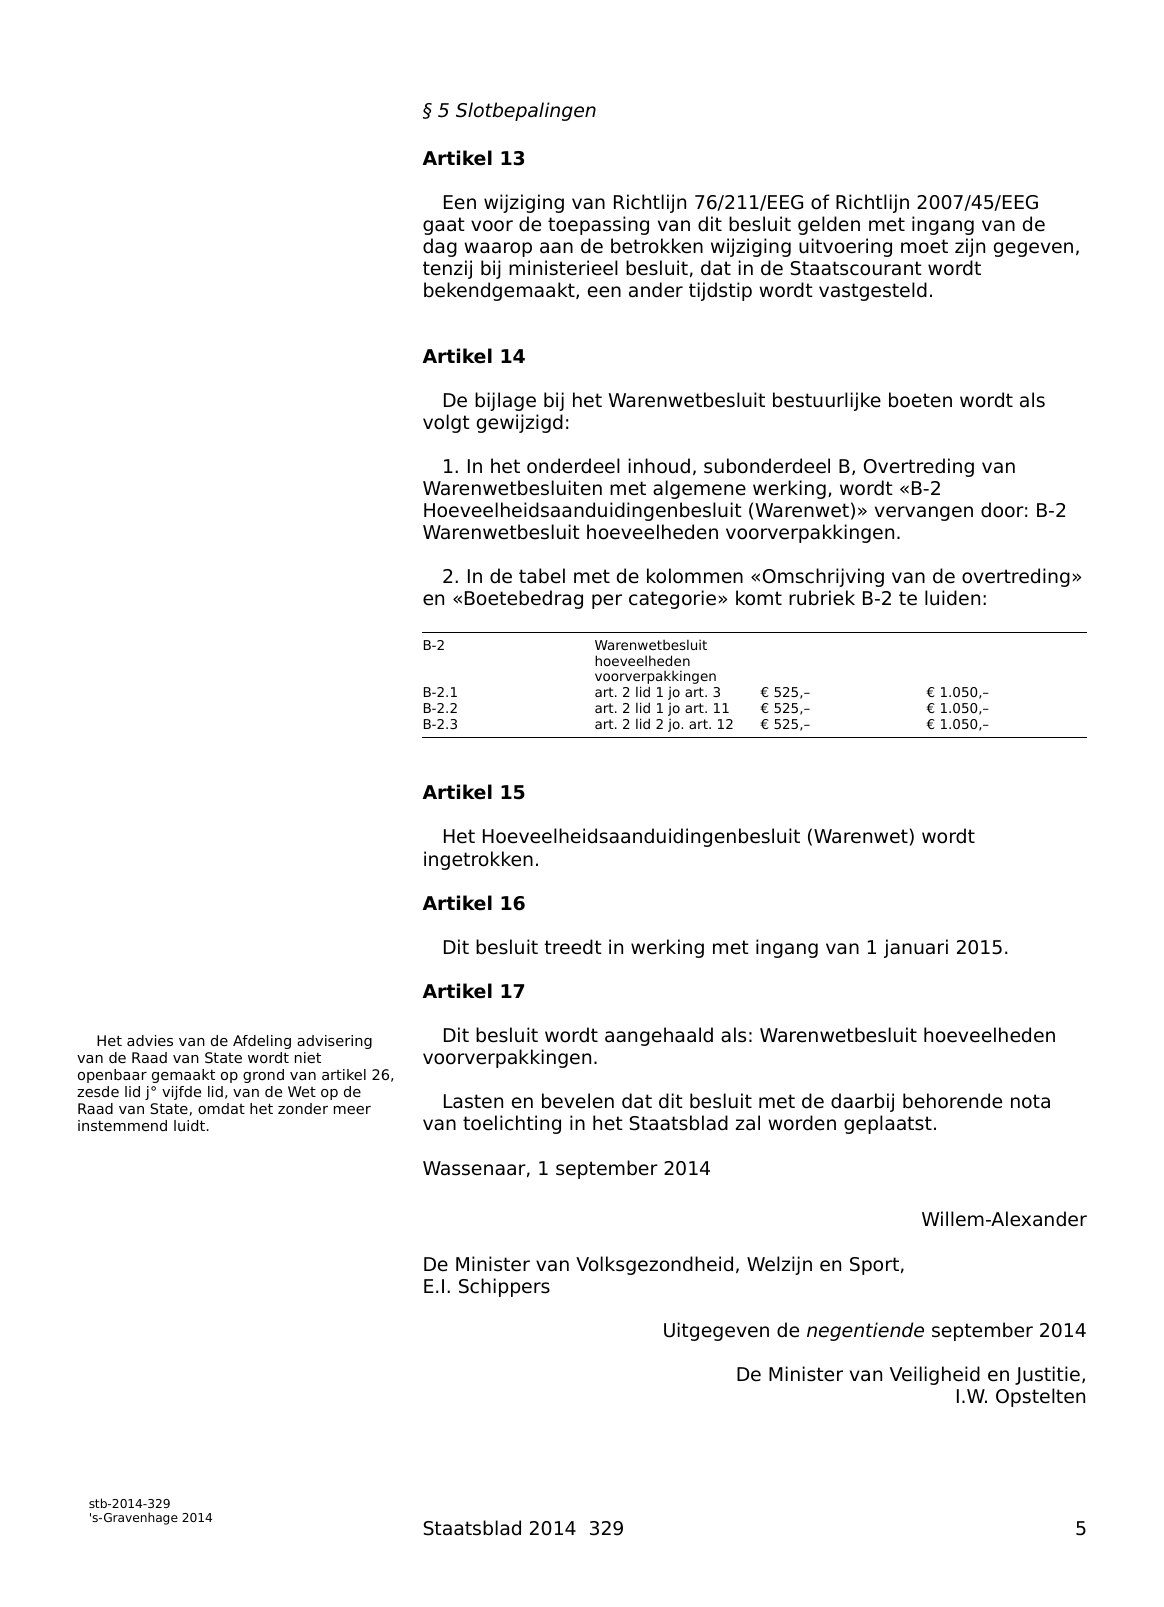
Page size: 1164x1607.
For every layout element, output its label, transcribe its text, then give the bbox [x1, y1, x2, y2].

text De Minister van Veiligheid en Justitie, I.W. Opstelten [422, 1364, 1087, 1408]
table_cell B-2.1 [422, 685, 588, 701]
text 2. In de tabel met de kolommen «Omschrijving van de overtreding» en «Boetebedrag per categorie» komt rubriek B-2 te luiden: [422, 566, 1087, 610]
subtitle Artikel 14 [422, 346, 1087, 368]
text stb-2014-329 [88, 1497, 323, 1511]
text De bijlage bij het Warenwetbesluit bestuurlijke boeten wordt als volgt gewijzigd: [422, 390, 1087, 434]
text 1. In het onderdeel inhoud, subonderdeel B, Overtreding van Warenwetbesluiten met algemene werking, wordt «B-2 Hoeveelheidsaanduidingenbesluit (Warenwet)» vervangen door: B-2 Warenwetbesluit hoeveelheden voorverpakkingen. [422, 456, 1087, 544]
table_cell B-2.2 [422, 701, 588, 716]
text Uitgegeven de negentiende september 2014 [422, 1320, 1087, 1342]
table_header [754, 633, 921, 685]
table_cell € 1.050,– [921, 701, 1087, 716]
text 's-Gravenhage 2014 [88, 1511, 323, 1525]
text Het Hoeveelheidsaanduidingenbesluit (Warenwet) wordt ingetrokken. [422, 826, 1087, 870]
table_cell art. 2 lid 1 jo art. 3 [588, 685, 754, 701]
subtitle Artikel 13 [422, 147, 1087, 169]
table_cell € 525,– [754, 685, 921, 701]
table_header B-2 [422, 633, 588, 685]
subtitle Artikel 17 [422, 981, 1087, 1003]
table_header [921, 633, 1087, 685]
text Lasten en bevelen dat dit besluit met de daarbij behorende nota van toelichting in het Staatsblad zal worden geplaatst. [422, 1091, 1087, 1135]
subtitle Artikel 16 [422, 893, 1087, 914]
text Het advies van de Afdeling advisering van de Raad van State wordt niet openbaar gemaakt op grond van artikel 26, zesde lid j° vijfde lid, van de Wet op de Raad van State, omdat het zonder meer instemmend luidt. [77, 1033, 396, 1135]
table_cell € 525,– [754, 701, 921, 716]
subtitle § 5 Slotbepalingen [422, 100, 1087, 122]
text Dit besluit wordt aangehaald als: Warenwetbesluit hoeveelheden voorverpakkingen. [422, 1025, 1087, 1069]
table_cell B-2.3 [422, 716, 588, 737]
text De Minister van Volksgezondheid, Welzijn en Sport, E.I. Schippers [422, 1253, 1087, 1297]
table_cell art. 2 lid 1 jo art. 11 [588, 701, 754, 716]
table_header Warenwetbesluit hoeveelheden voorverpakkingen [588, 633, 754, 685]
table_cell € 525,– [754, 716, 921, 737]
text Een wijziging van Richtlijn 76/211/EEG of Richtlijn 2007/45/EEG gaat voor de toepassing van dit besluit gelden met ingang van de dag waarop aan de betrokken wijziging uitvoering moet zijn gegeven, tenzij bij ministerieel besluit, dat in de Staatscourant wordt bekendgemaakt, een ander tijdstip wordt vastgesteld. [422, 192, 1087, 301]
text Dit besluit treedt in werking met ingang van 1 januari 2015. [422, 937, 1087, 959]
text Willem-Alexander [422, 1209, 1087, 1231]
table_cell € 1.050,– [921, 716, 1087, 737]
text Wassenaar, 1 september 2014 [422, 1157, 1087, 1179]
table_cell art. 2 lid 2 jo. art. 12 [588, 716, 754, 737]
subtitle Artikel 15 [422, 782, 1087, 804]
table_cell € 1.050,– [921, 685, 1087, 701]
